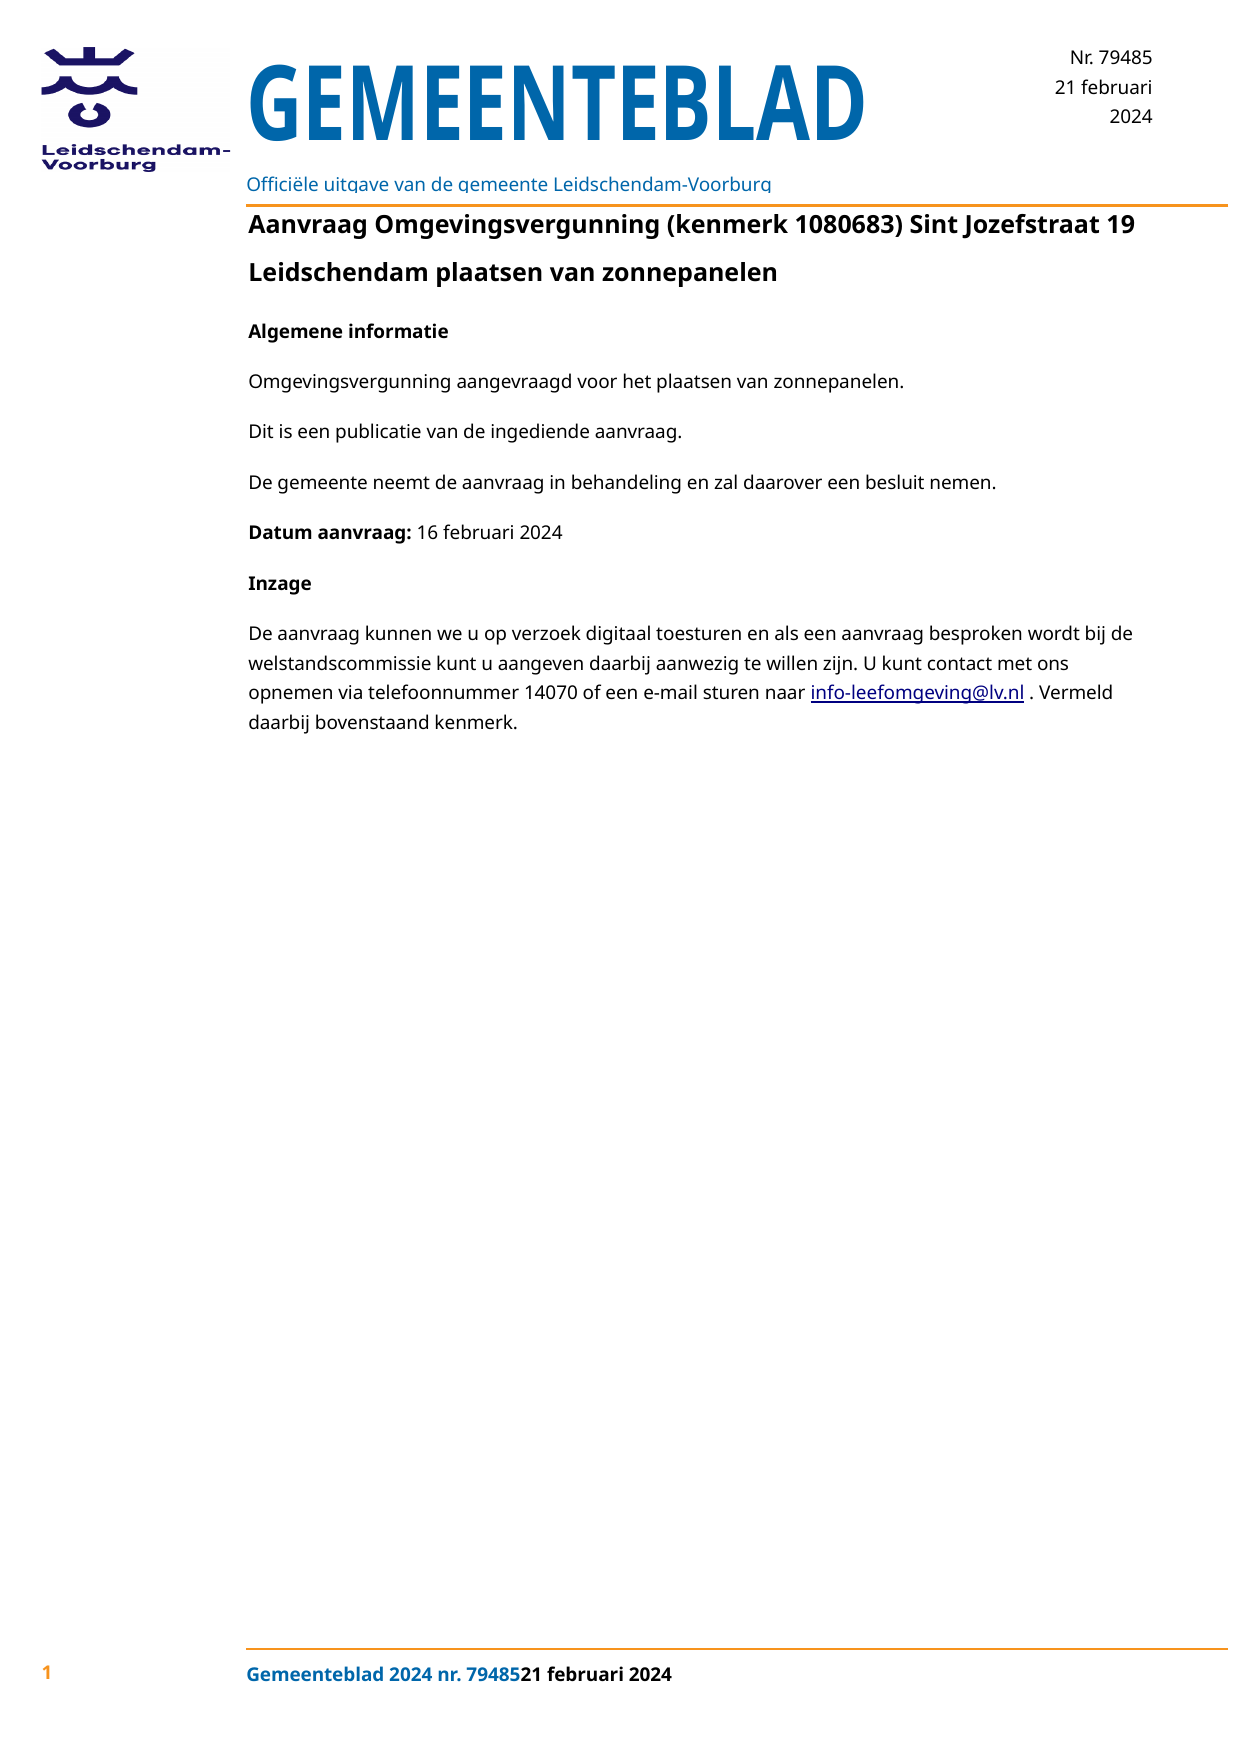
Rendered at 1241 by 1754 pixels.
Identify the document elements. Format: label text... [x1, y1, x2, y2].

text Algemene informatie [248, 318, 1152, 344]
text Inzage [248, 570, 1152, 596]
text Dit is een publicatie van de ingediende aanvraag. [248, 419, 1152, 444]
text De gemeente neemt de aanvraag in behandeling en zal daarover een besluit nemen. [248, 469, 1152, 495]
text Aanvraag Omgevingsvergunning (kenmerk 1080683) Sint Jozefstraat 19 Leidschendam plaatsen van zonnepanelen [248, 207, 1152, 288]
picture [41, 47, 231, 172]
text Omgevingsvergunning aangevraagd voor het plaatsen van zonnepanelen. [248, 368, 1152, 394]
text Datum aanvraag: 16 februari 2024 [248, 519, 1152, 545]
text De aanvraag kunnen we u op verzoek digitaal toesturen en als een aanvraag besproken wordt bij de welstandscommissie kunt u aangeven daarbij aanwezig te willen zijn. U kunt contact met ons opnemen via telefoonnummer 14070 of een e-mail sturen naar info-leefomgeving@lv.nl . Vermeld daarbij bovenstaand kenmerk. [248, 620, 1152, 735]
